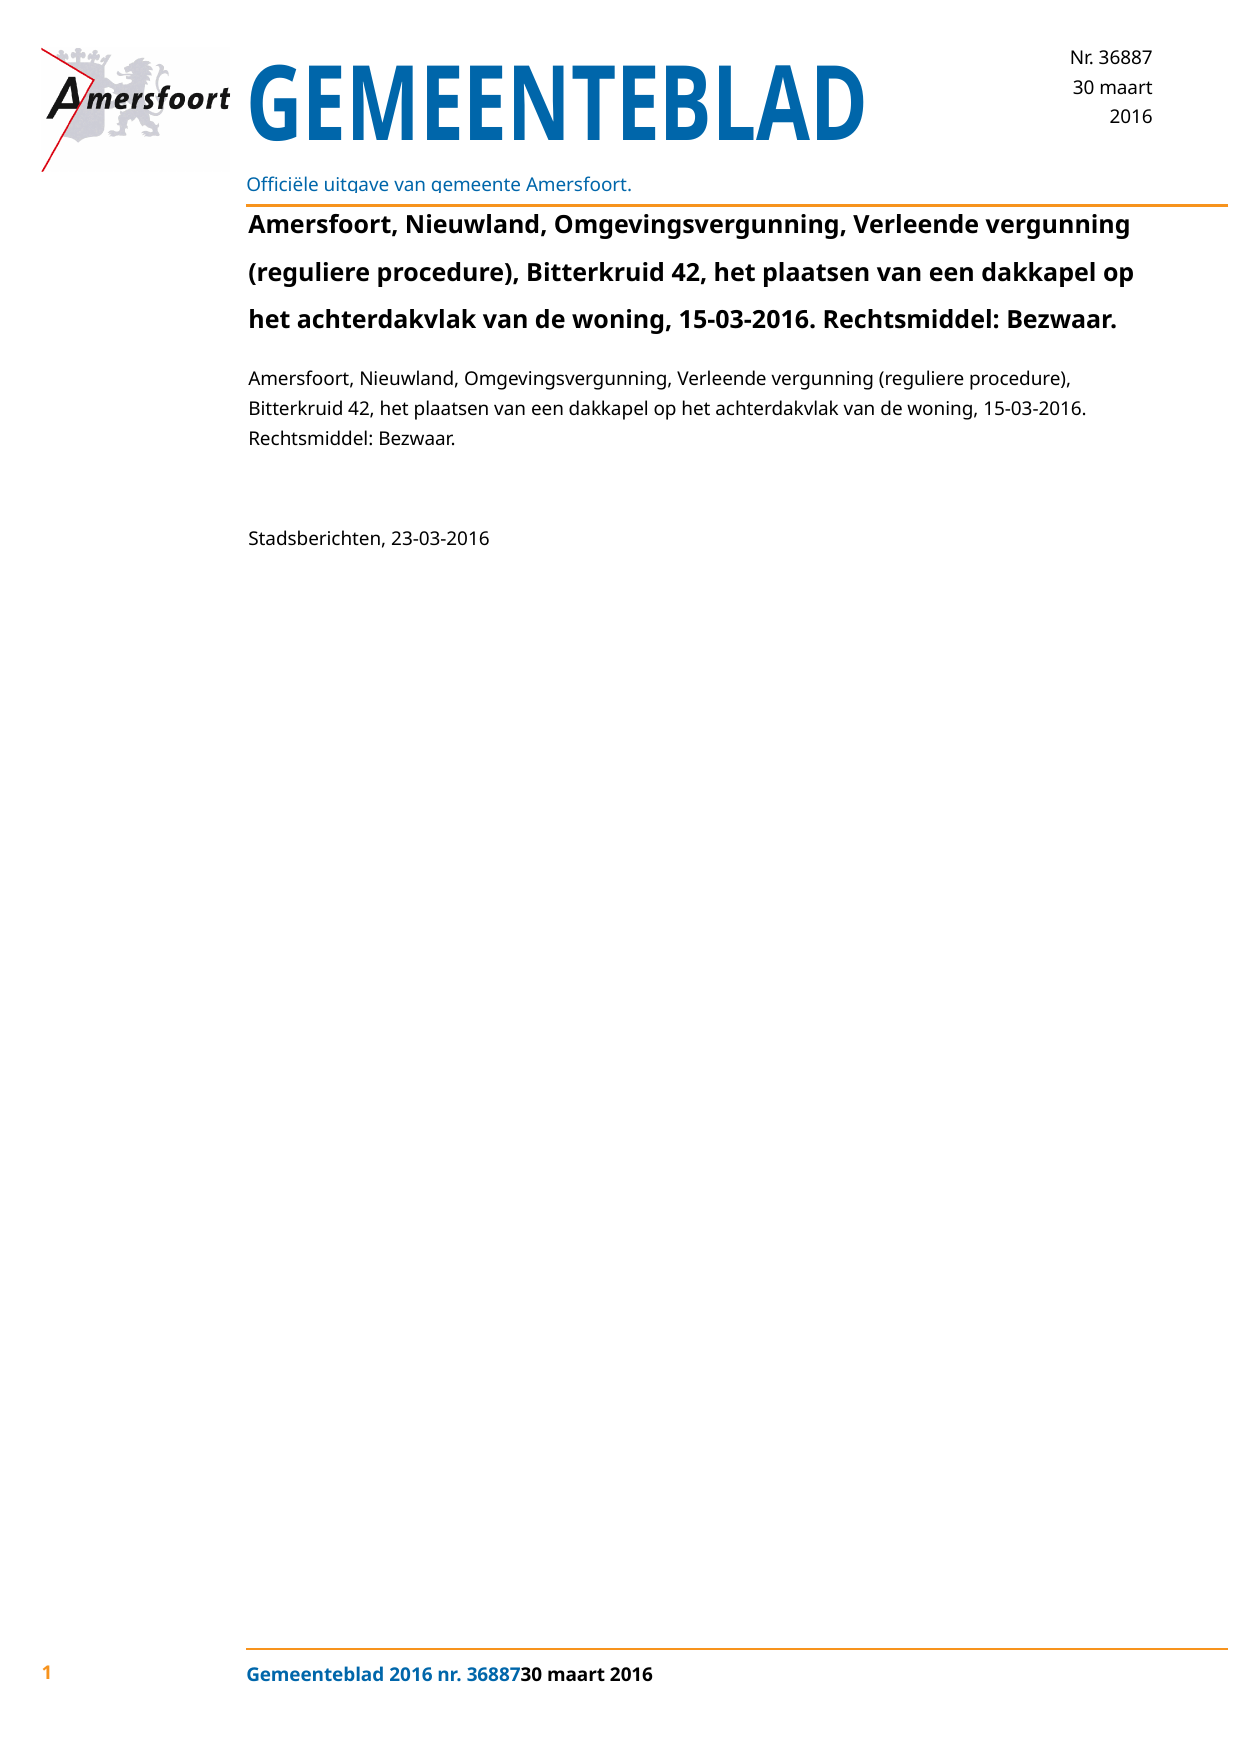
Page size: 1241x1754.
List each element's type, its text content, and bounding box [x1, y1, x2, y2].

text Stadsberichten, 23-03-2016 [248, 526, 1152, 551]
text Amersfoort, Nieuwland, Omgevingsvergunning, Verleende vergunning (reguliere procedure), Bitterkruid 42, het plaatsen van een dakkapel op het achterdakvlak van de woning, 15-03-2016. Rechtsmiddel: Bezwaar. [248, 207, 1152, 336]
text Amersfoort, Nieuwland, Omgevingsvergunning, Verleende vergunning (reguliere procedure), Bitterkruid 42, het plaatsen van een dakkapel op het achterdakvlak van de woning, 15-03-2016. Rechtsmiddel: Bezwaar. [248, 366, 1152, 450]
picture [41, 47, 231, 172]
